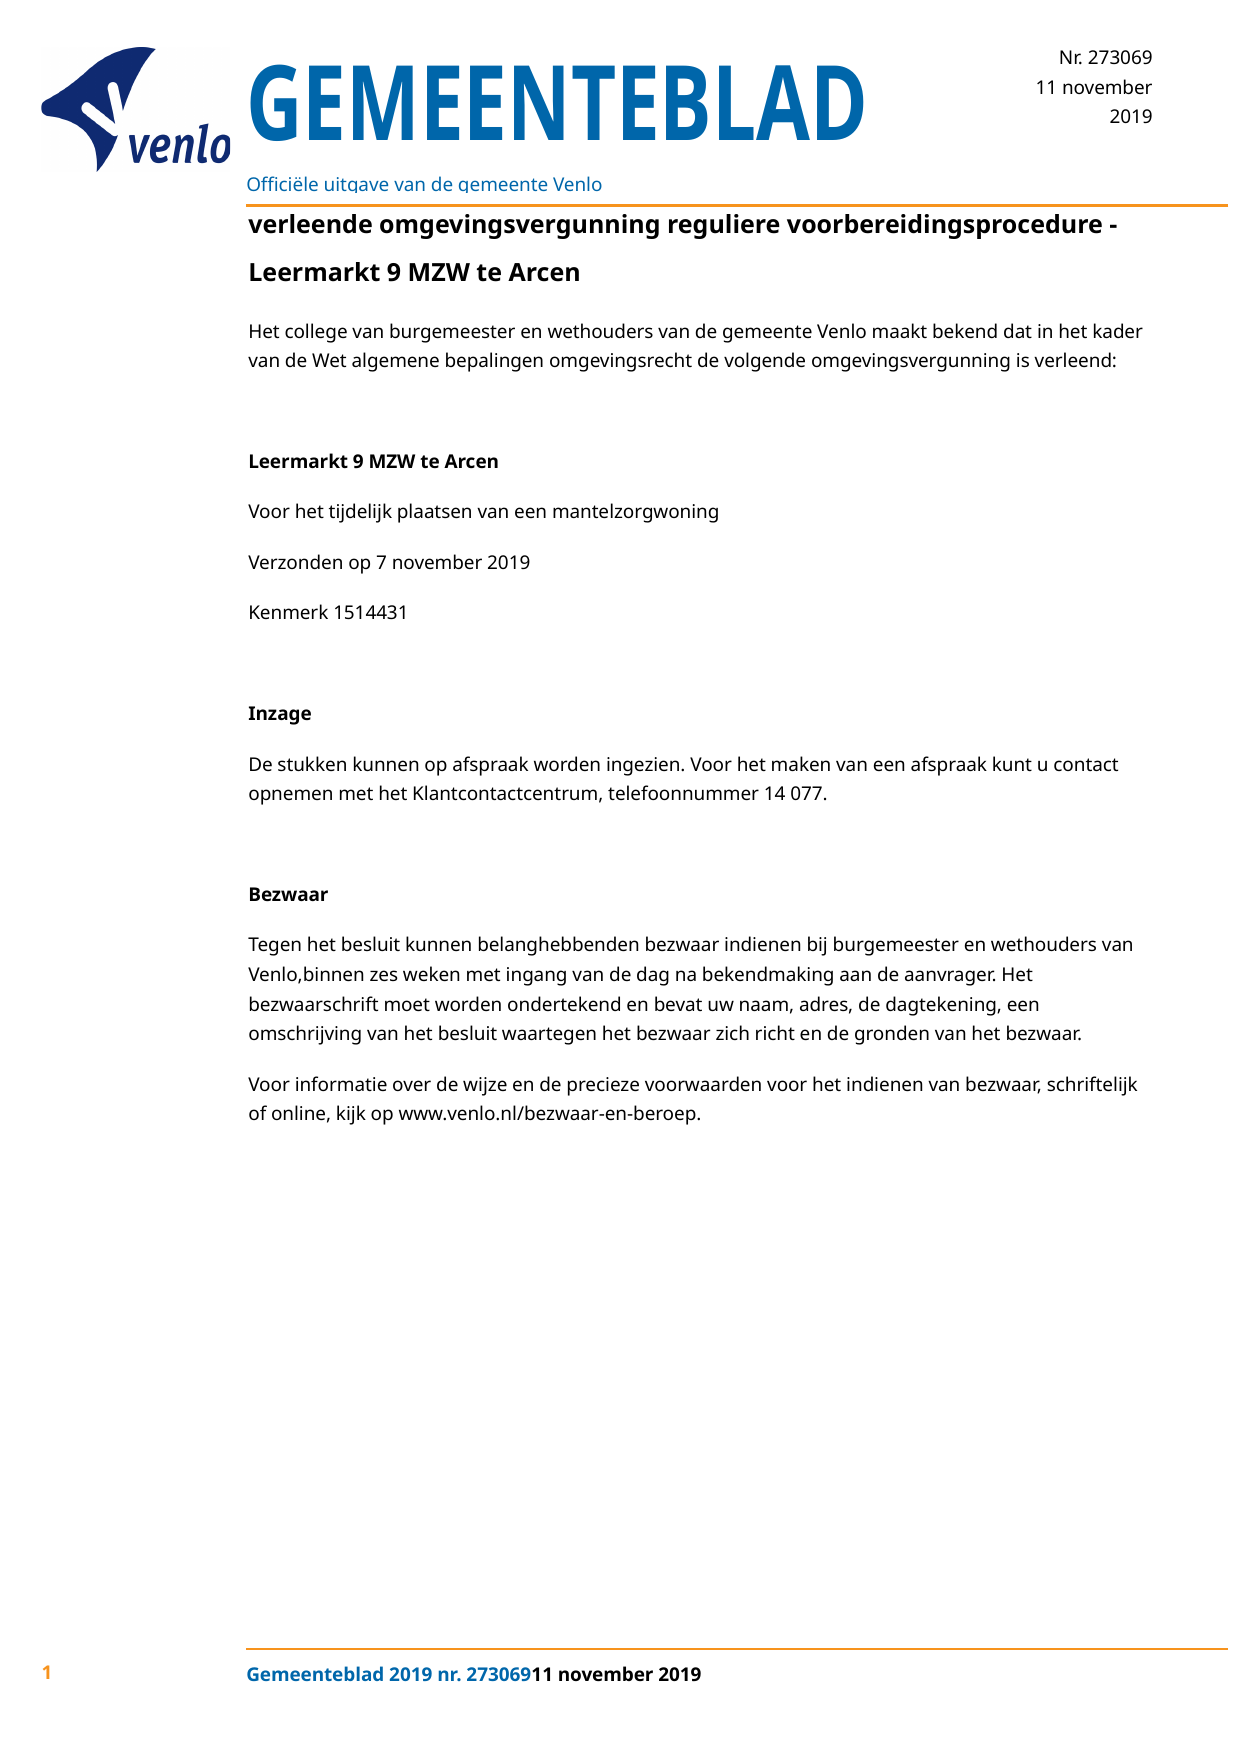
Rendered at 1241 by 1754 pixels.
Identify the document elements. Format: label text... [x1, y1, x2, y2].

text verleende omgevingsvergunning reguliere voorbereidingsprocedure - Leermarkt 9 MZW te Arcen [248, 207, 1152, 288]
text Voor het tijdelijk plaatsen van een mantelzorgwoning [248, 499, 1152, 524]
text Het college van burgemeester en wethouders van de gemeente Venlo maakt bekend dat in het kader van de Wet algemene bepalingen omgevingsrecht de volgende omgevingsvergunning is verleend: [248, 318, 1152, 373]
text Leermarkt 9 MZW te Arcen [248, 448, 1152, 474]
text De stukken kunnen op afspraak worden ingezien. Voor het maken van een afspraak kunt u contact opnemen met het Klantcontactcentrum, telefoonnummer 14 077. [248, 751, 1152, 806]
text Kenmerk 1514431 [248, 599, 1152, 625]
text Tegen het besluit kunnen belanghebbenden bezwaar indienen bij burgemeester en wethouders van Venlo,binnen zes weken met ingang van de dag na bekendmaking aan de aanvrager. Het bezwaarschrift moet worden ondertekend en bevat uw naam, adres, de dagtekening, een omschrijving van het besluit waartegen het bezwaar zich richt en de gronden van het bezwaar. [248, 932, 1152, 1046]
text Verzonden op 7 november 2019 [248, 549, 1152, 575]
picture [41, 47, 231, 172]
text Voor informatie over de wijze en de precieze voorwaarden voor het indienen van bezwaar, schriftelijk of online, kijk op www.venlo.nl/bezwaar-en-beroep. [248, 1071, 1152, 1126]
text Inzage [248, 700, 1152, 726]
text Bezwaar [248, 881, 1152, 907]
